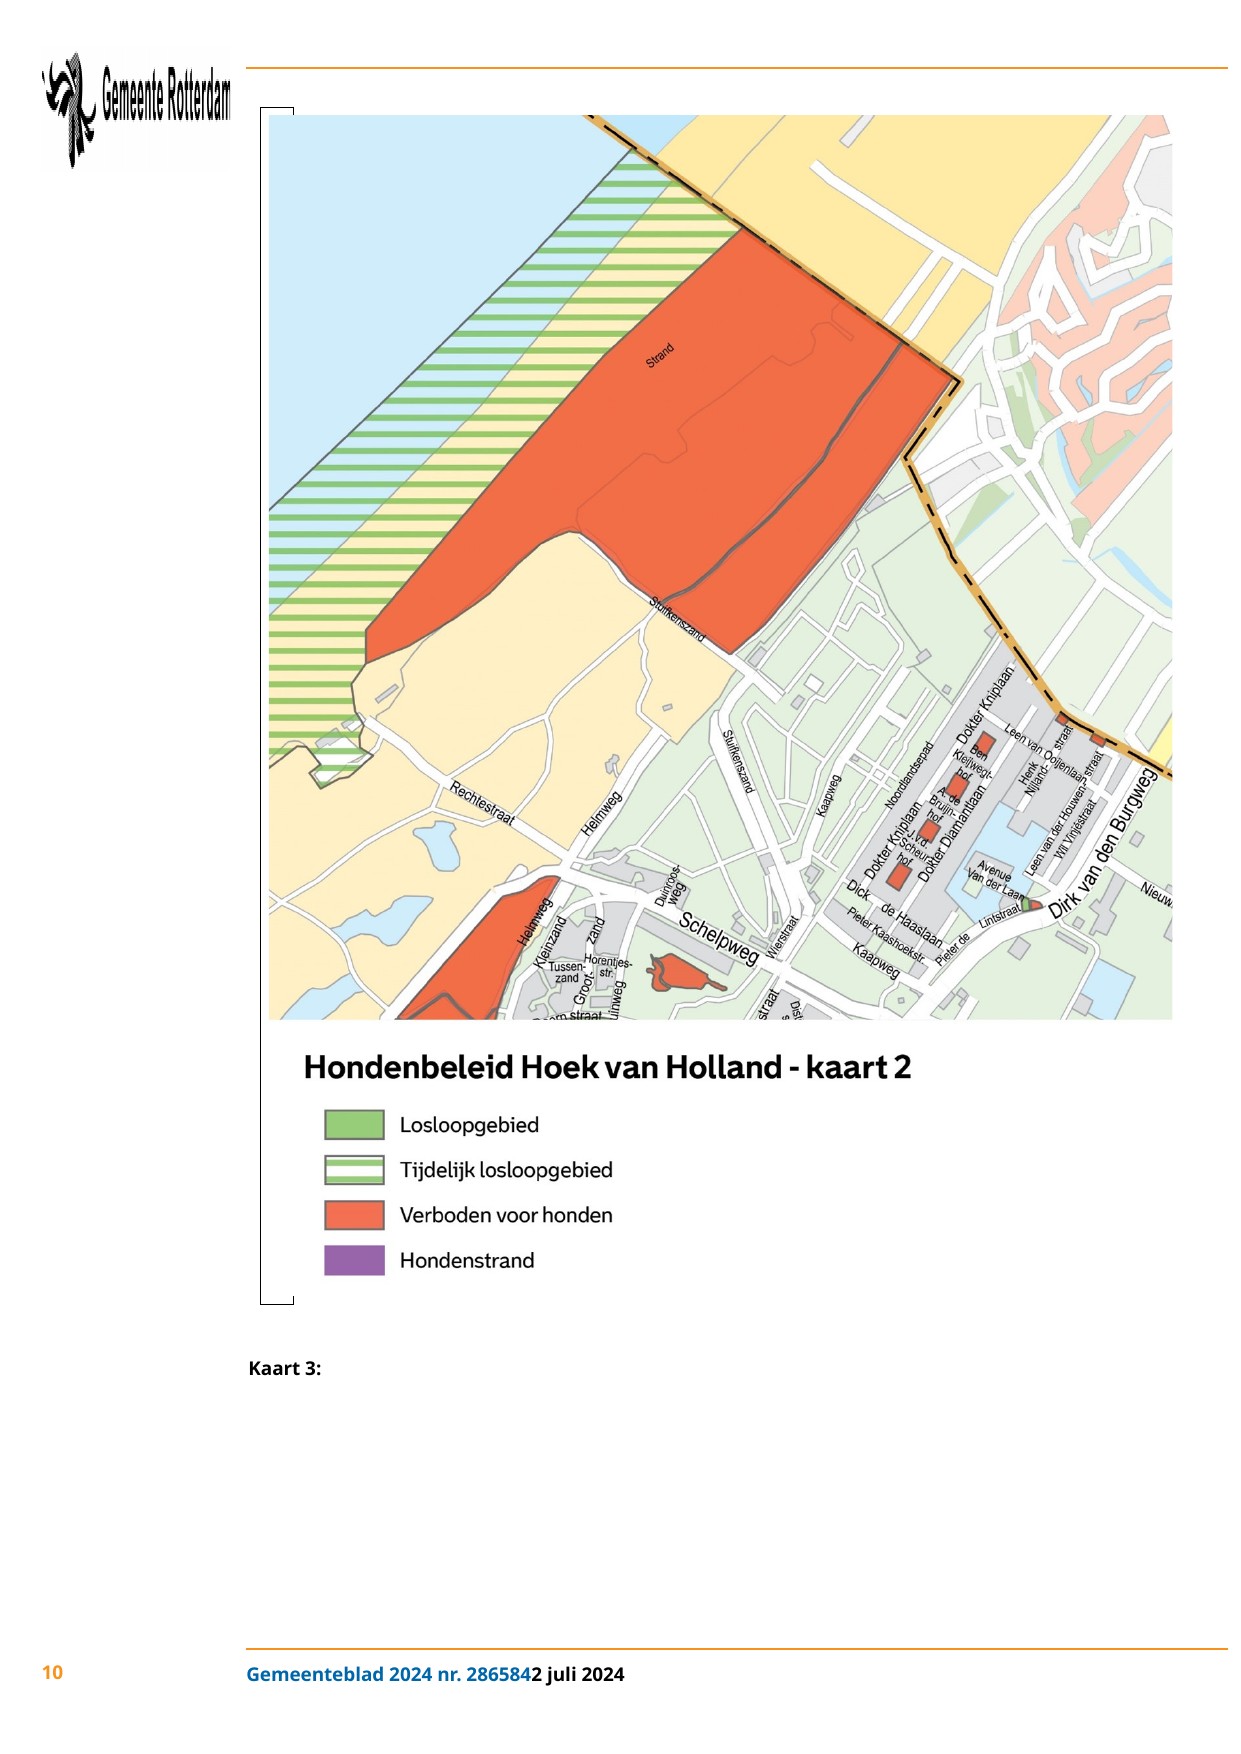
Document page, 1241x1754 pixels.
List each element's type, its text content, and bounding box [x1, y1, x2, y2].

text Kaart 3: [248, 1355, 1152, 1381]
picture [41, 47, 231, 172]
picture [268, 115, 1173, 1296]
